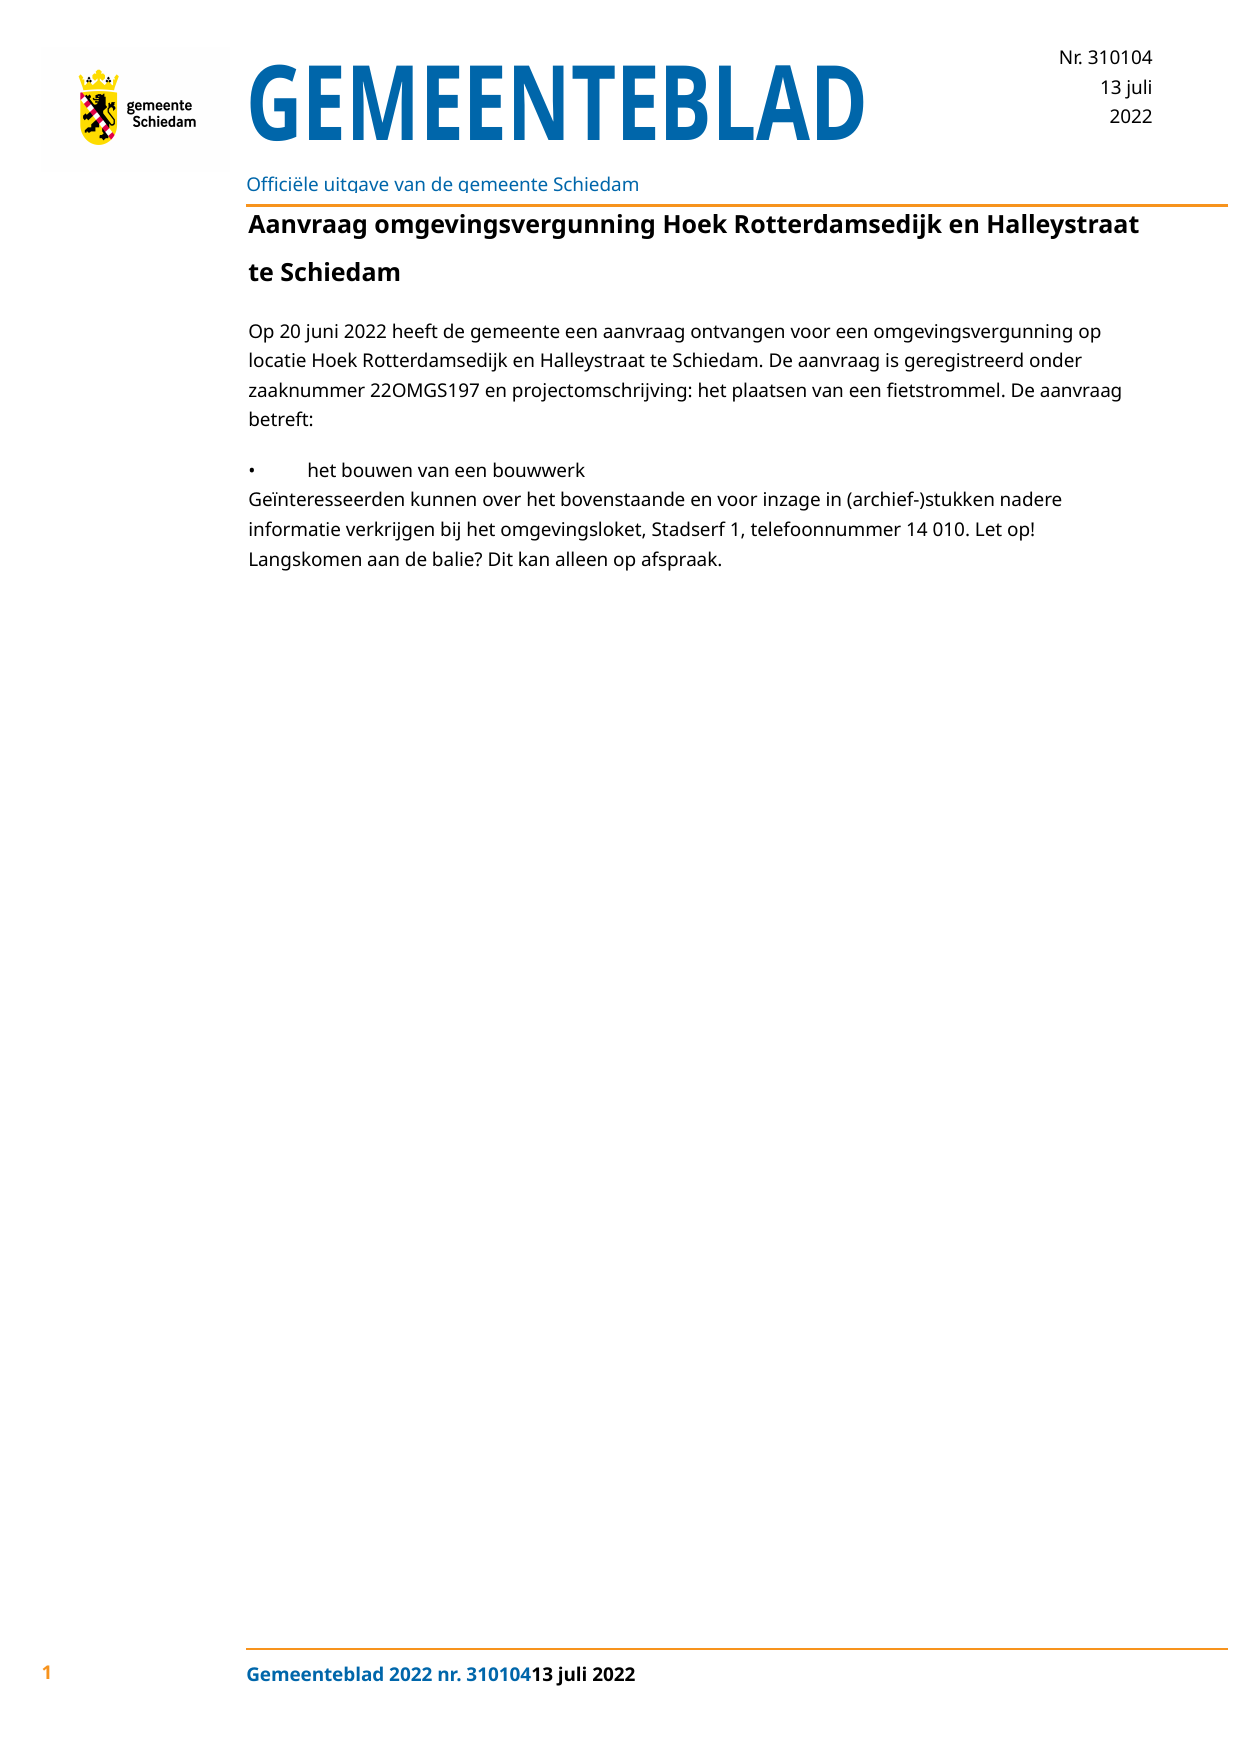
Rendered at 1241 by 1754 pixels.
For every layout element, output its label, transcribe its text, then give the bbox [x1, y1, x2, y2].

text Op 20 juni 2022 heeft de gemeente een aanvraag ontvangen voor een omgevingsvergunning op locatie Hoek Rotterdamsedijk en Halleystraat te Schiedam. De aanvraag is geregistreerd onder zaaknummer 22OMGS197 en projectomschrijving: het plaatsen van een fietstrommel. De aanvraag betreft: [248, 318, 1152, 432]
list het bouwen van een bouwwerk [248, 457, 1152, 483]
text Geïnteresseerden kunnen over het bovenstaande en voor inzage in (archief-)stukken nadere informatie verkrijgen bij het omgevingsloket, Stadserf 1, telefoonnummer 14 010. Let op! Langskomen aan de balie? Dit kan alleen op afspraak. [248, 487, 1152, 572]
picture [41, 47, 231, 172]
text Aanvraag omgevingsvergunning Hoek Rotterdamsedijk en Halleystraat te Schiedam [248, 207, 1152, 288]
